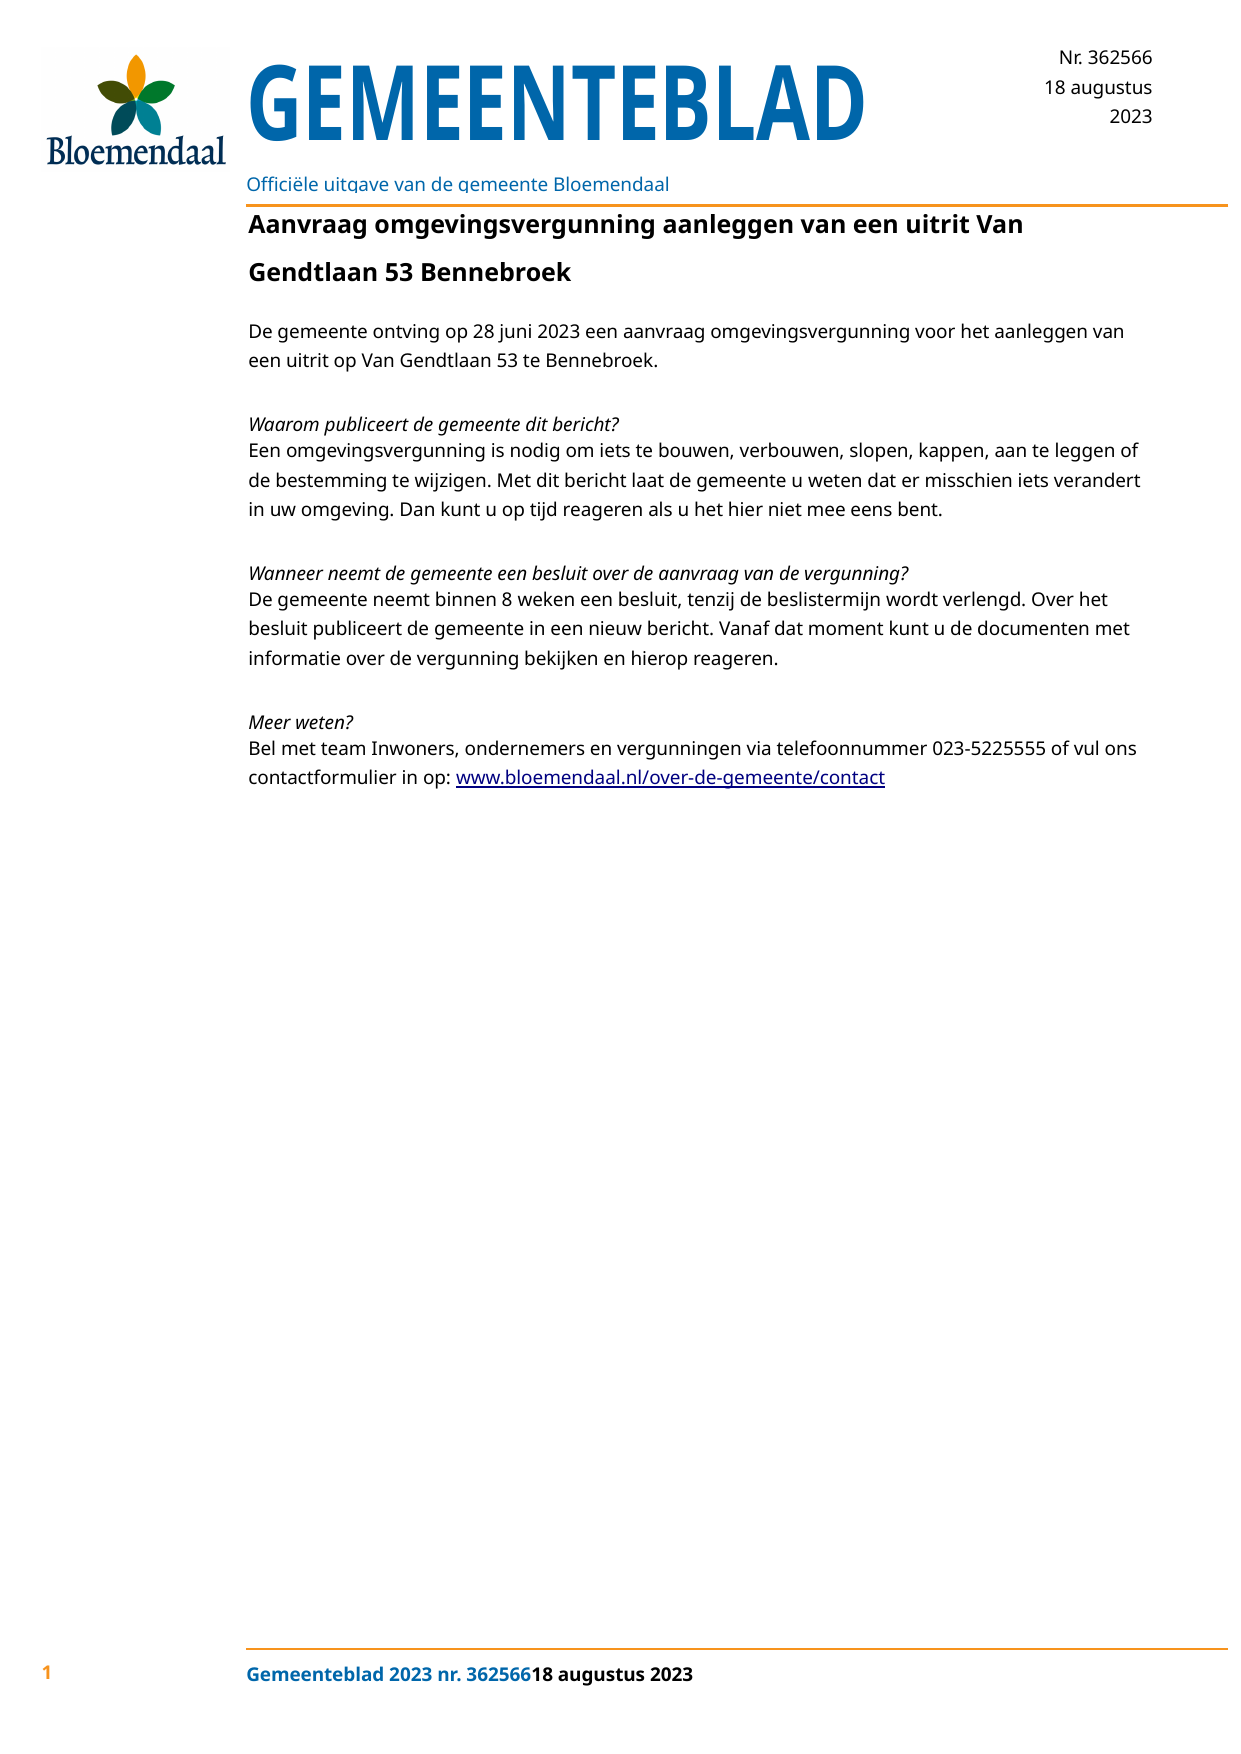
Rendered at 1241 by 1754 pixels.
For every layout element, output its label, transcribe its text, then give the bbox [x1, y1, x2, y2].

text De gemeente neemt binnen 8 weken een besluit, tenzij de beslistermijn wordt verlengd. Over het besluit publiceert de gemeente in een nieuw bericht. Vanaf dat moment kunt u de documenten met informatie over de vergunning bekijken en hierop reageren. [248, 586, 1152, 671]
text Bel met team Inwoners, ondernemers en vergunningen via telefoonnummer 023-5225555 of vul ons contactformulier in op: www.bloemendaal.nl/over-de-gemeente/contact [248, 735, 1152, 790]
text De gemeente ontving op 28 juni 2023 een aanvraag omgevingsvergunning voor het aanleggen van een uitrit op Van Gendtlaan 53 te Bennebroek. [248, 318, 1152, 373]
text Meer weten? [248, 709, 1152, 735]
text Waarom publiceert de gemeente dit bericht? [248, 411, 1152, 437]
picture [41, 47, 231, 172]
text Aanvraag omgevingsvergunning aanleggen van een uitrit Van Gendtlaan 53 Bennebroek [248, 207, 1152, 288]
text Een omgevingsvergunning is nodig om iets te bouwen, verbouwen, slopen, kappen, aan te leggen of de bestemming te wijzigen. Met dit bericht laat de gemeente u weten dat er misschien iets verandert in uw omgeving. Dan kunt u op tijd reageren als u het hier niet mee eens bent. [248, 437, 1152, 522]
text Wanneer neemt de gemeente een besluit over de aanvraag van de vergunning? [248, 560, 1152, 586]
